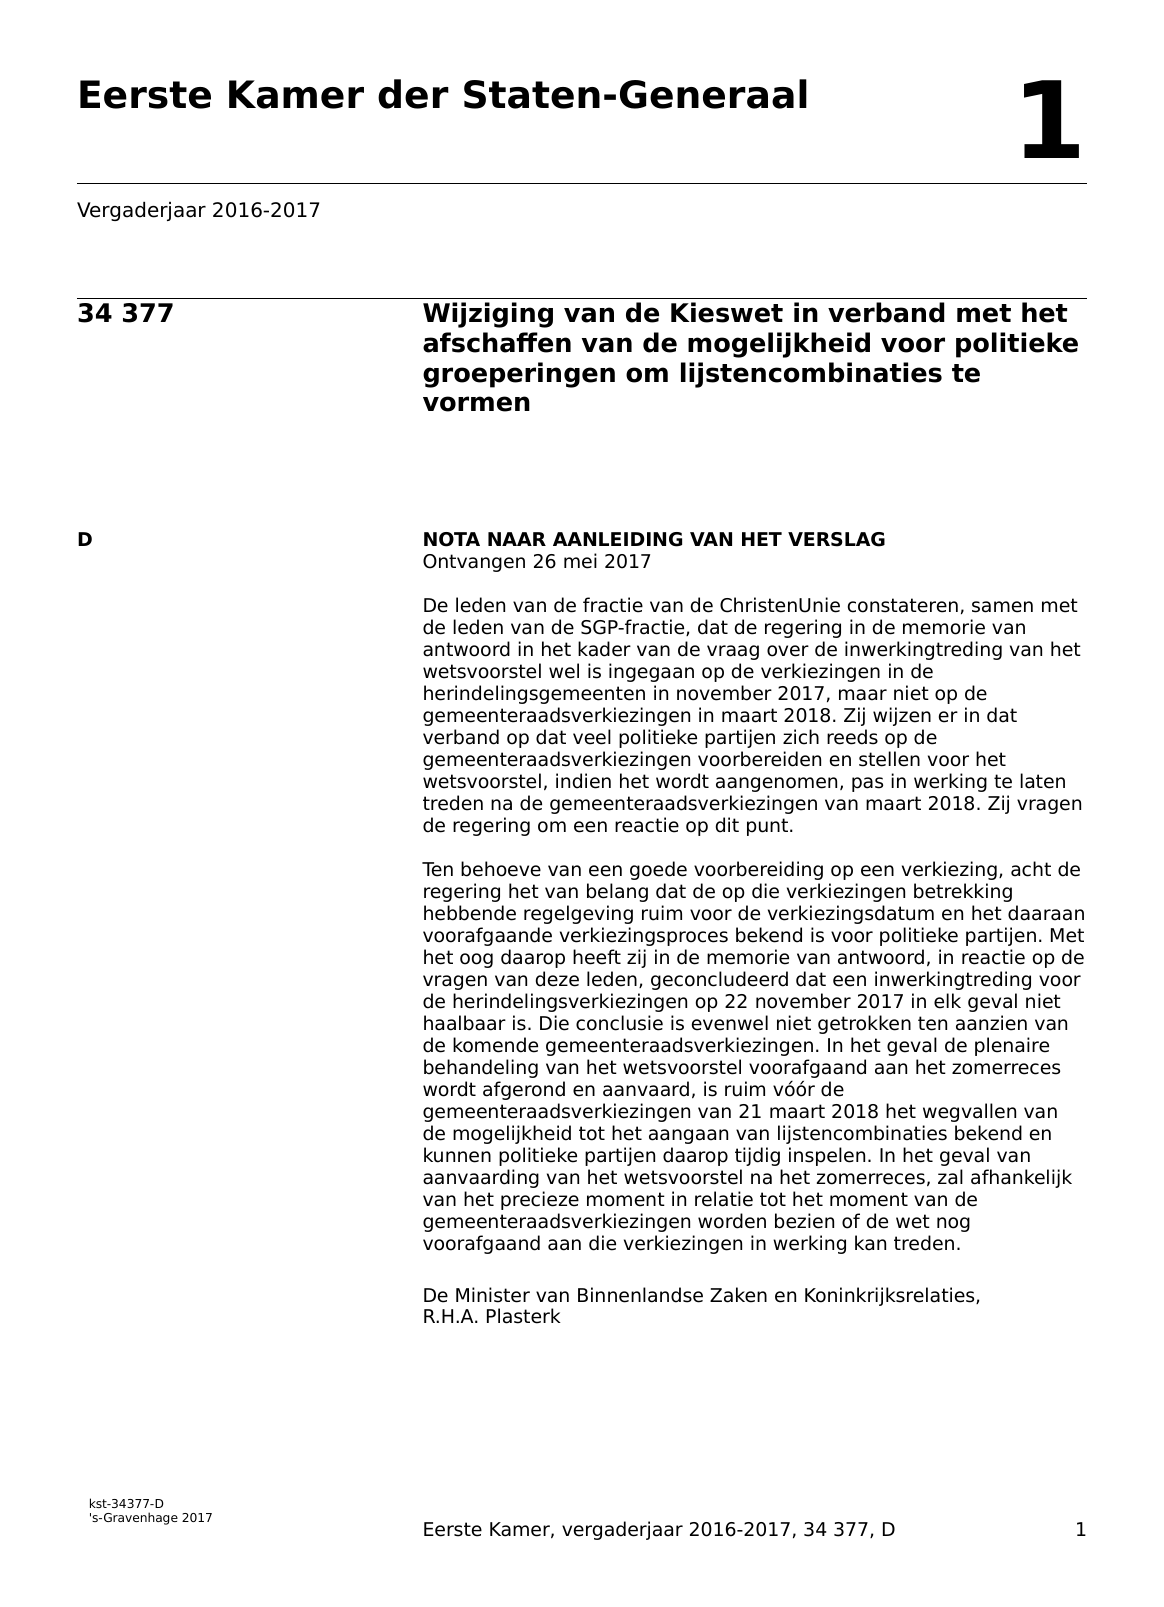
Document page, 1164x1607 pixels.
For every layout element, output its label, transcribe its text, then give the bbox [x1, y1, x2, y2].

table_cell Vergaderjaar 2016-2017 [77, 184, 1087, 298]
text Ontvangen 26 mei 2017 [422, 551, 1087, 573]
text De leden van de fractie van de ChristenUnie constateren, samen met de leden van de SGP-fractie, dat de regering in de memorie van antwoord in het kader van de vraag over de inwerkingtreding van het wetsvoorstel wel is ingegaan op de verkiezingen in de herindelingsgemeenten in november 2017, maar niet op de gemeenteraadsverkiezingen in maart 2018. Zij wijzen er in dat verband op dat veel politieke partijen zich reeds op de gemeenteraadsverkiezingen voorbereiden en stellen voor het wetsvoorstel, indien het wordt aangenomen, pas in werking te laten treden na de gemeenteraadsverkiezingen van maart 2018. Zij vragen de regering om een reactie op dit punt. [422, 595, 1087, 837]
table_header Eerste Kamer der Staten-Generaal [77, 59, 886, 183]
subtitle 34 377 Wijziging van de Kieswet in verband met het afschaffen van de mogelijkheid voor politieke groeperingen om lijstencombinaties te vormen [77, 299, 1087, 418]
subtitle D NOTA NAAR AANLEIDING VAN HET VERSLAG [77, 529, 1087, 551]
text Ten behoeve van een goede voorbereiding op een verkiezing, acht de regering het van belang dat de op die verkiezingen betrekking hebbende regelgeving ruim voor de verkiezingsdatum en het daaraan voorafgaande verkiezingsproces bekend is voor politieke partijen. Met het oog daarop heeft zij in de memorie van antwoord, in reactie op de vragen van deze leden, geconcludeerd dat een inwerkingtreding voor de herindelingsverkiezingen op 22 november 2017 in elk geval niet haalbaar is. Die conclusie is evenwel niet getrokken ten aanzien van de komende gemeenteraadsverkiezingen. In het geval de plenaire behandeling van het wetsvoorstel voorafgaand aan het zomerreces wordt afgerond en aanvaard, is ruim vóór de gemeenteraadsverkiezingen van 21 maart 2018 het wegvallen van de mogelijkheid tot het aangaan van lijstencombinaties bekend en kunnen politieke partijen daarop tijdig inspelen. In het geval van aanvaarding van het wetsvoorstel na het zomerreces, zal afhankelijk van het precieze moment in relatie tot het moment van de gemeenteraadsverkiezingen worden bezien of de wet nog voorafgaand aan die verkiezingen in werking kan treden. [422, 859, 1087, 1254]
text De Minister van Binnenlandse Zaken en Koninkrijksrelaties, R.H.A. Plasterk [422, 1284, 1087, 1328]
table_header 1 [886, 59, 1087, 183]
text kst-34377-D [88, 1497, 323, 1511]
text 's-Gravenhage 2017 [88, 1511, 323, 1525]
